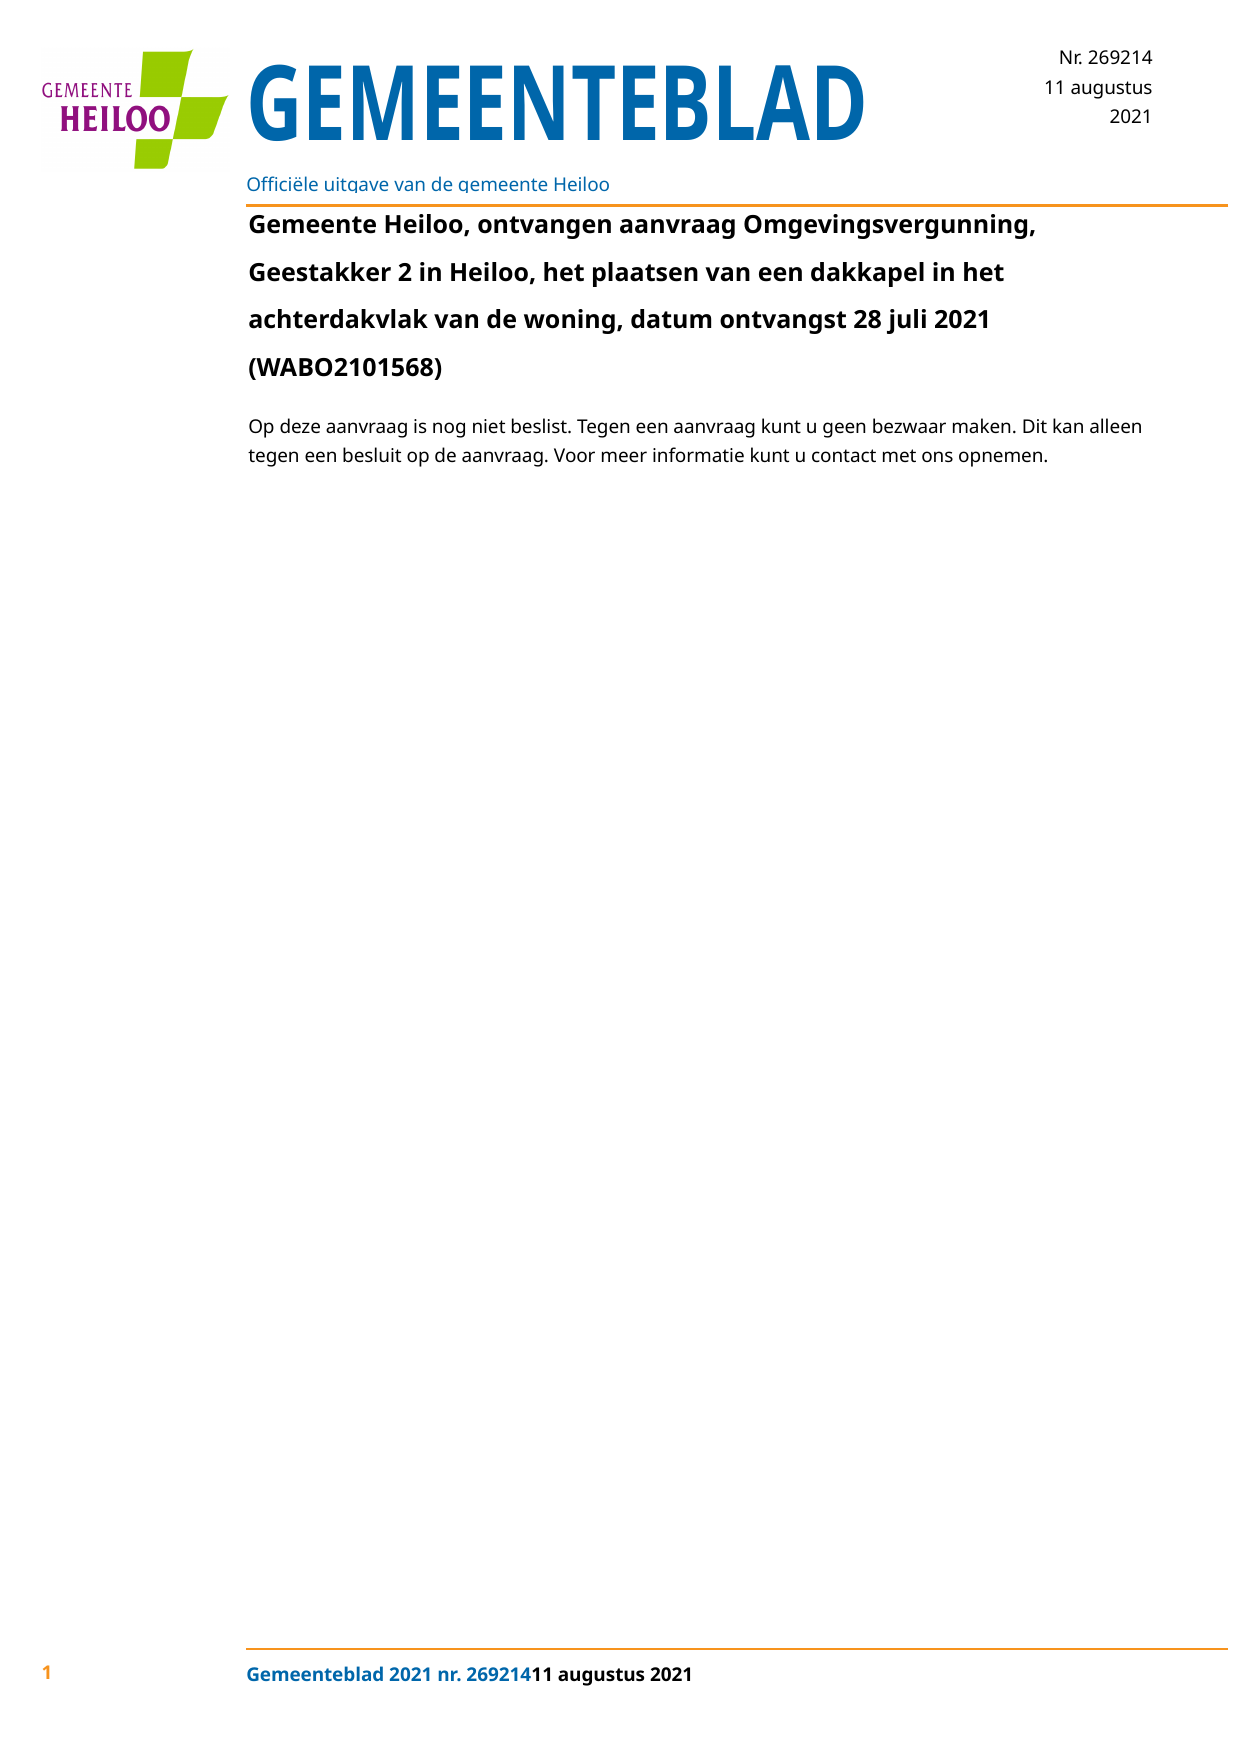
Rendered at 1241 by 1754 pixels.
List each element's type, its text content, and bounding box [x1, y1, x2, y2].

text Gemeente Heiloo, ontvangen aanvraag Omgevingsvergunning, Geestakker 2 in Heiloo, het plaatsen van een dakkapel in het achterdakvlak van de woning, datum ontvangst 28 juli 2021 (WABO2101568) [248, 207, 1152, 384]
text Op deze aanvraag is nog niet beslist. Tegen een aanvraag kunt u geen bezwaar maken. Dit kan alleen tegen een besluit op de aanvraag. Voor meer informatie kunt u contact met ons opnemen. [248, 413, 1152, 468]
picture [41, 47, 231, 172]
